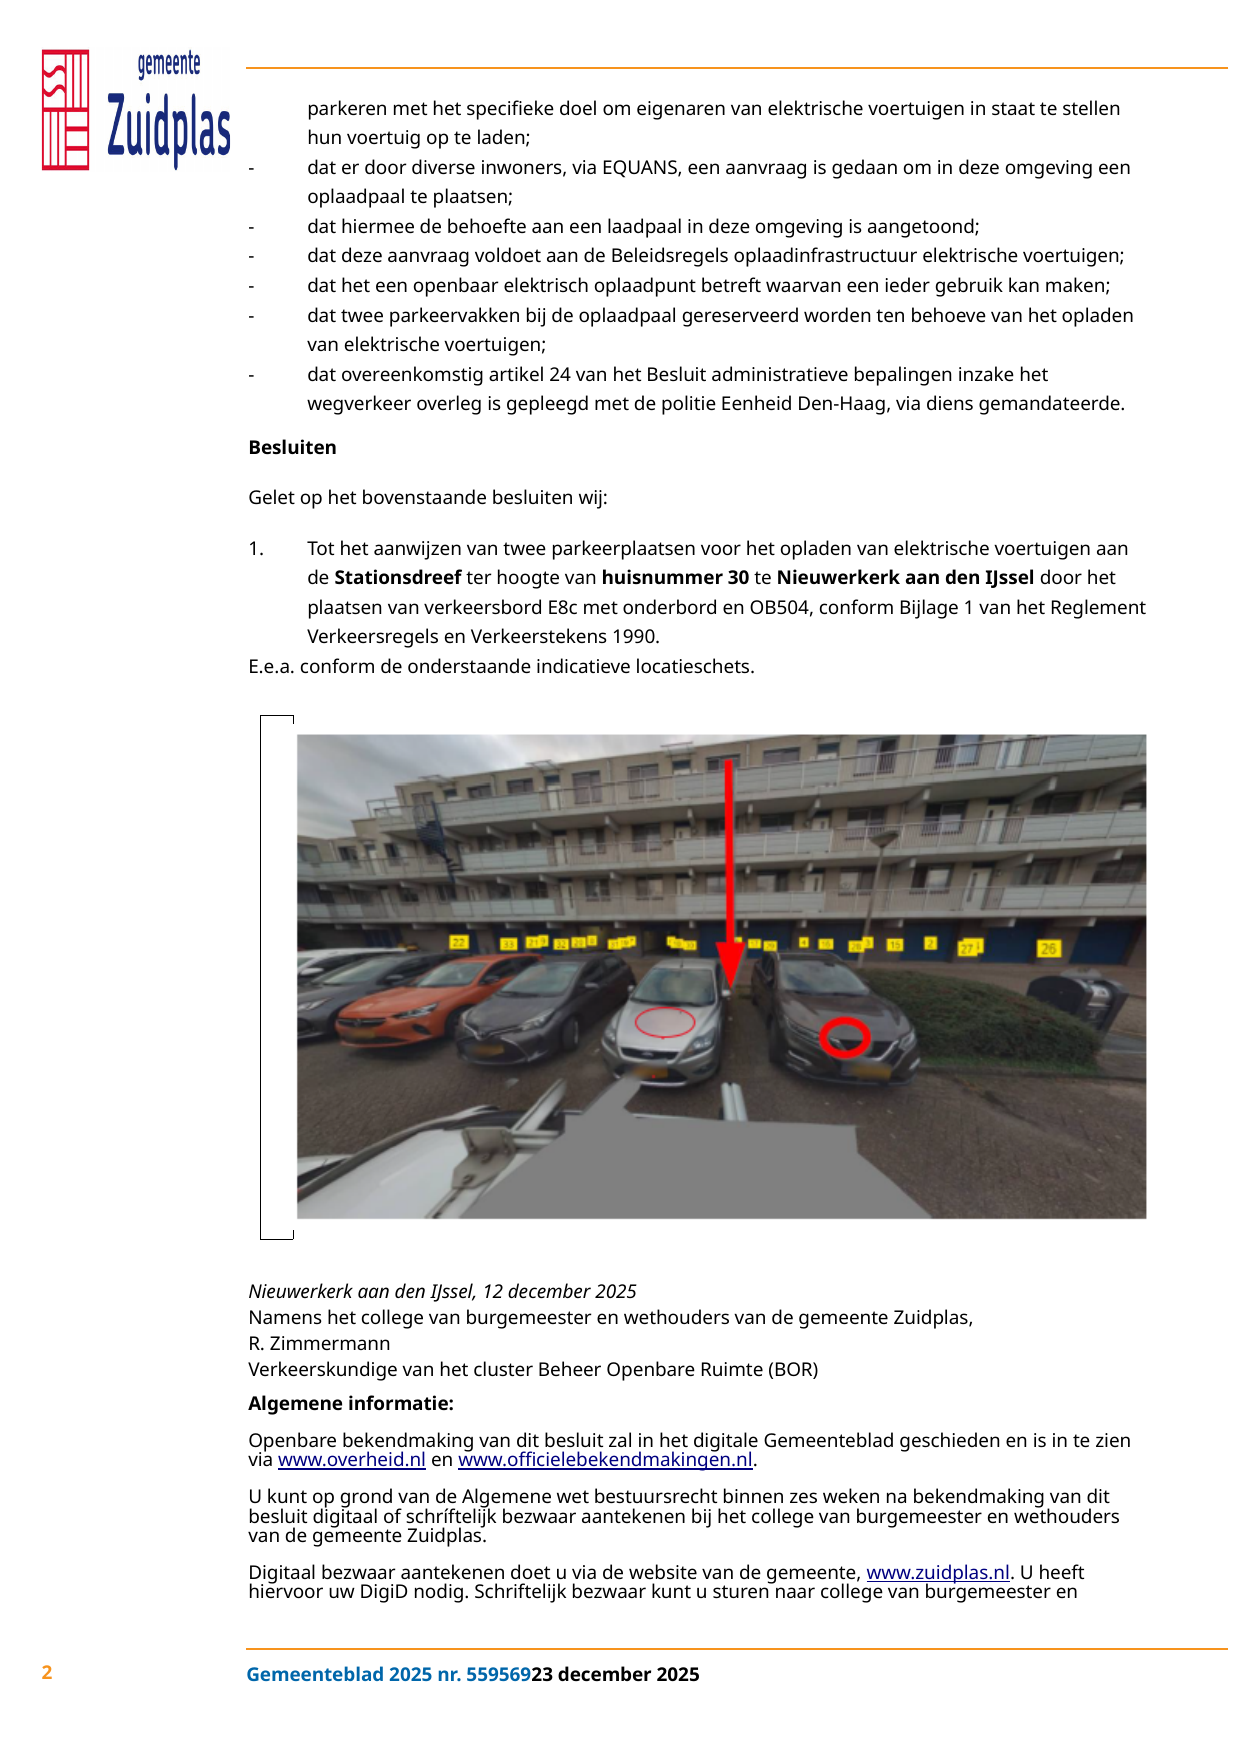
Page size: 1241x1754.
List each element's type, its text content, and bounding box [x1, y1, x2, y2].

text Openbare bekendmaking van dit besluit zal in het digitale Gemeenteblad geschieden en is in te zien via www.overheid.nl en www.officielebekendmakingen.nl. [248, 1432, 1152, 1471]
picture [268, 724, 1173, 1230]
text Namens het college van burgemeester en wethouders van de gemeente Zuidplas, [248, 1304, 1152, 1330]
text U kunt op grond van de Algemene wet bestuursrecht binnen zes weken na bekendmaking van dit besluit digitaal of schríftelijk bezwaar aantekenen bij het college van burgemeester en wethouders van de gemeente Zuidplas. [248, 1488, 1152, 1546]
list dat twee parkeervakken bij de oplaadpaal gereserveerd worden ten behoeve van het opladen van elektrische voertuigen; [248, 302, 1152, 357]
list parkeren met het specifieke doel om eigenaren van elektrische voertuigen in staat te stellen hun voertuig op te laden; [248, 95, 1152, 150]
text Verkeerskundige van het cluster Beheer Openbare Ruimte (BOR) [248, 1356, 1152, 1381]
list dat deze aanvraag voldoet aan de Beleidsregels oplaadinfrastructuur elektrische voertuigen; [248, 243, 1152, 268]
text Gelet op het bovenstaande besluiten wij: [248, 484, 1152, 510]
text Algemene informatie: [248, 1395, 1152, 1414]
list dat het een openbaar elektrisch oplaadpunt betreft waarvan een ieder gebruik kan maken; [248, 272, 1152, 298]
text E.e.a. conform de onderstaande indicatieve locatieschets. [248, 653, 1152, 679]
list dat er door diverse inwoners, via EQUANS, een aanvraag is gedaan om in deze omgeving een oplaadpaal te plaatsen; [248, 154, 1152, 209]
text Nieuwerkerk aan den IJssel, 12 december 2025 [248, 1278, 1152, 1304]
list dat hiermee de behoefte aan een laadpaal in deze omgeving is aangetoond; [248, 213, 1152, 239]
picture [41, 47, 231, 172]
list Tot het aanwijzen van twee parkeerplaatsen voor het opladen van elektrische voertuigen aan de Stationsdreef ter hoogte van huisnummer 30 te Nieuwerkerk aan den IJssel door het plaatsen van verkeersbord E8c met onderbord en OB504, conform Bijlage 1 van het Reglement Verkeersregels en Verkeerstekens 1990. [248, 535, 1152, 649]
text R. Zimmermann [248, 1330, 1152, 1356]
text Besluiten [248, 434, 1152, 459]
list dat overeenkomstig artikel 24 van het Besluit administratieve bepalingen inzake het wegverkeer overleg is gepleegd met de politie Eenheid Den-Haag, via diens gemandateerde. [248, 361, 1152, 416]
text Digitaal bezwaar aantekenen doet u via de website van de gemeente, www.zuidplas.nl. U heeft hiervoor uw DigiD nodig. Schriftelijk bezwaar kunt u sturen naar college van burgemeester en [248, 1564, 1152, 1602]
